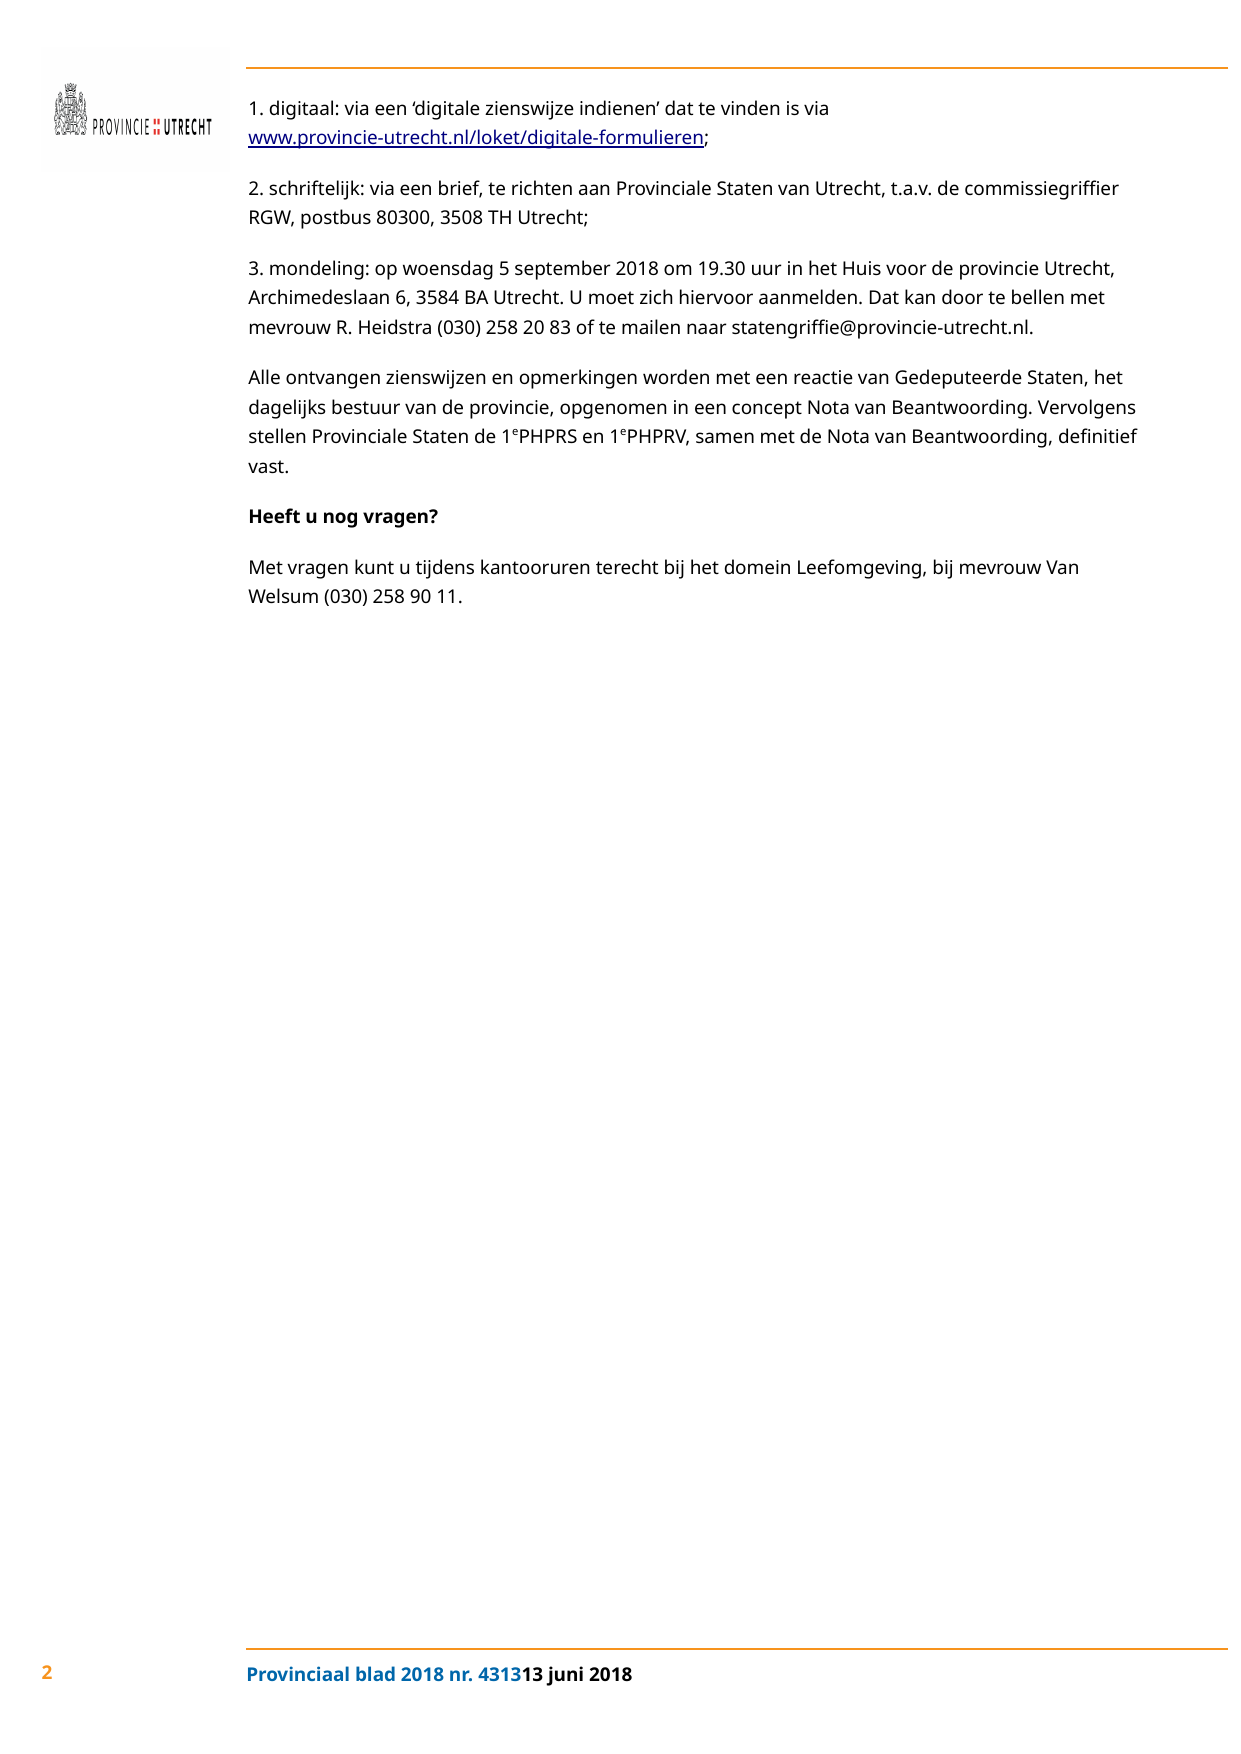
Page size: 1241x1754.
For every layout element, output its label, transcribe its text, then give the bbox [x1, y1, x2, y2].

text 1. digitaal: via een ‘digitale zienswijze indienen’ dat te vinden is via www.provincie-utrecht.nl/loket/digitale-formulieren; [248, 95, 1152, 150]
text Alle ontvangen zienswijzen en opmerkingen worden met een reactie van Gedeputeerde Staten, het dagelijks bestuur van de provincie, opgenomen in een concept Nota van Beantwoording. Vervolgens stellen Provinciale Staten de 1ePHPRS en 1ePHPRV, samen met de Nota van Beantwoording, definitief vast. [248, 364, 1152, 479]
text Met vragen kunt u tijdens kantooruren terecht bij het domein Leefomgeving, bij mevrouw Van Welsum (030) 258 90 11. [248, 554, 1152, 609]
text 2. schriftelijk: via een brief, te richten aan Provinciale Staten van Utrecht, t.a.v. de commissiegriffier RGW, postbus 80300, 3508 TH Utrecht; [248, 175, 1152, 230]
picture [41, 47, 231, 172]
text Heeft u nog vragen? [248, 503, 1152, 529]
text 3. mondeling: op woensdag 5 september 2018 om 19.30 uur in het Huis voor de provincie Utrecht, Archimedeslaan 6, 3584 BA Utrecht. U moet zich hiervoor aanmelden. Dat kan door te bellen met mevrouw R. Heidstra (030) 258 20 83 of te mailen naar statengriffie@provincie-utrecht.nl. [248, 255, 1152, 340]
